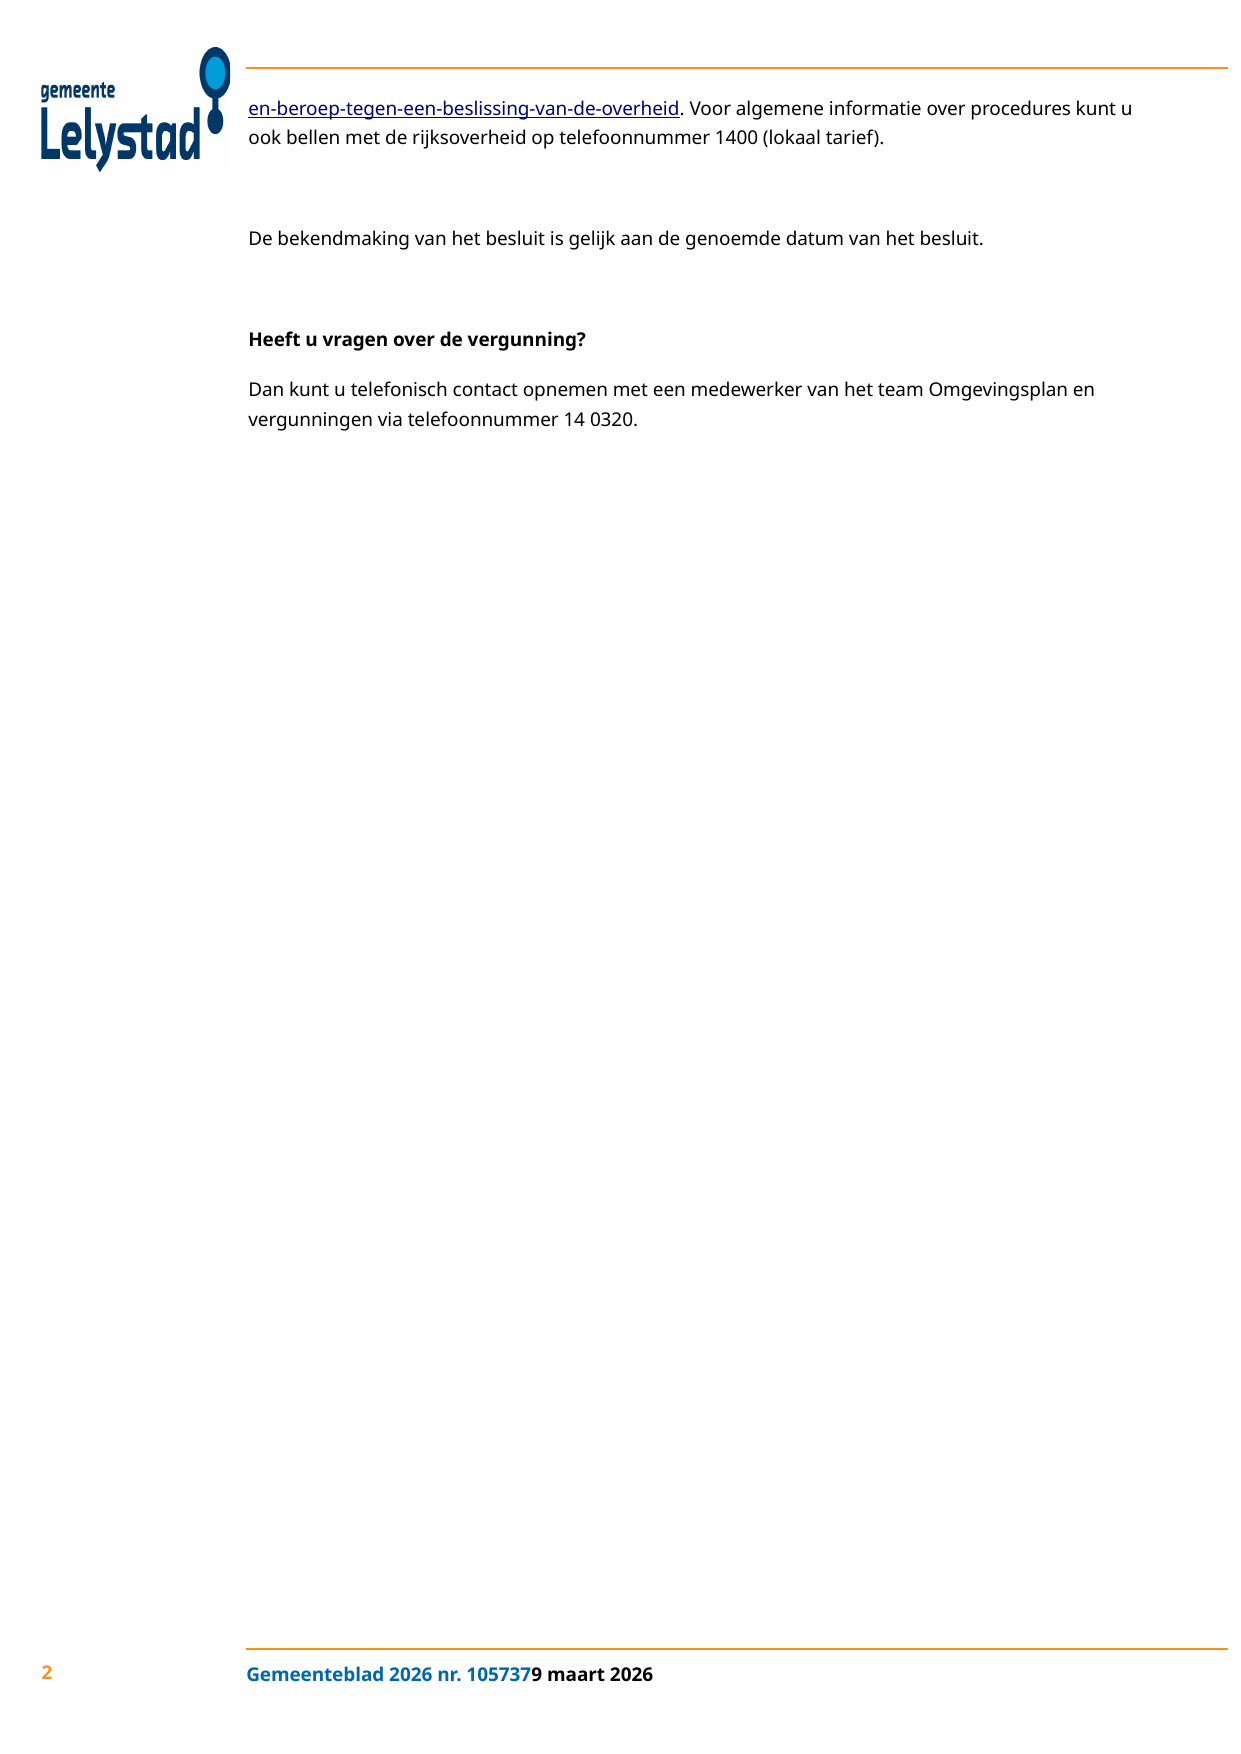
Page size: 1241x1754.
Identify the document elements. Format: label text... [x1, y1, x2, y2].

text Dan kunt u telefonisch contact opnemen met een medewerker van het team Omgevingsplan en vergunningen via telefoonnummer 14 0320. [248, 376, 1152, 432]
text De bekendmaking van het besluit is gelijk aan de genoemde datum van het besluit. [248, 225, 1152, 251]
picture [41, 47, 231, 172]
text en-beroep-tegen-een-beslissing-van-de-overheid. Voor algemene informatie over procedures kunt u ook bellen met de rijksoverheid op telefoonnummer 1400 (lokaal tarief). [248, 95, 1152, 150]
text Heeft u vragen over de vergunning? [248, 326, 1152, 352]
